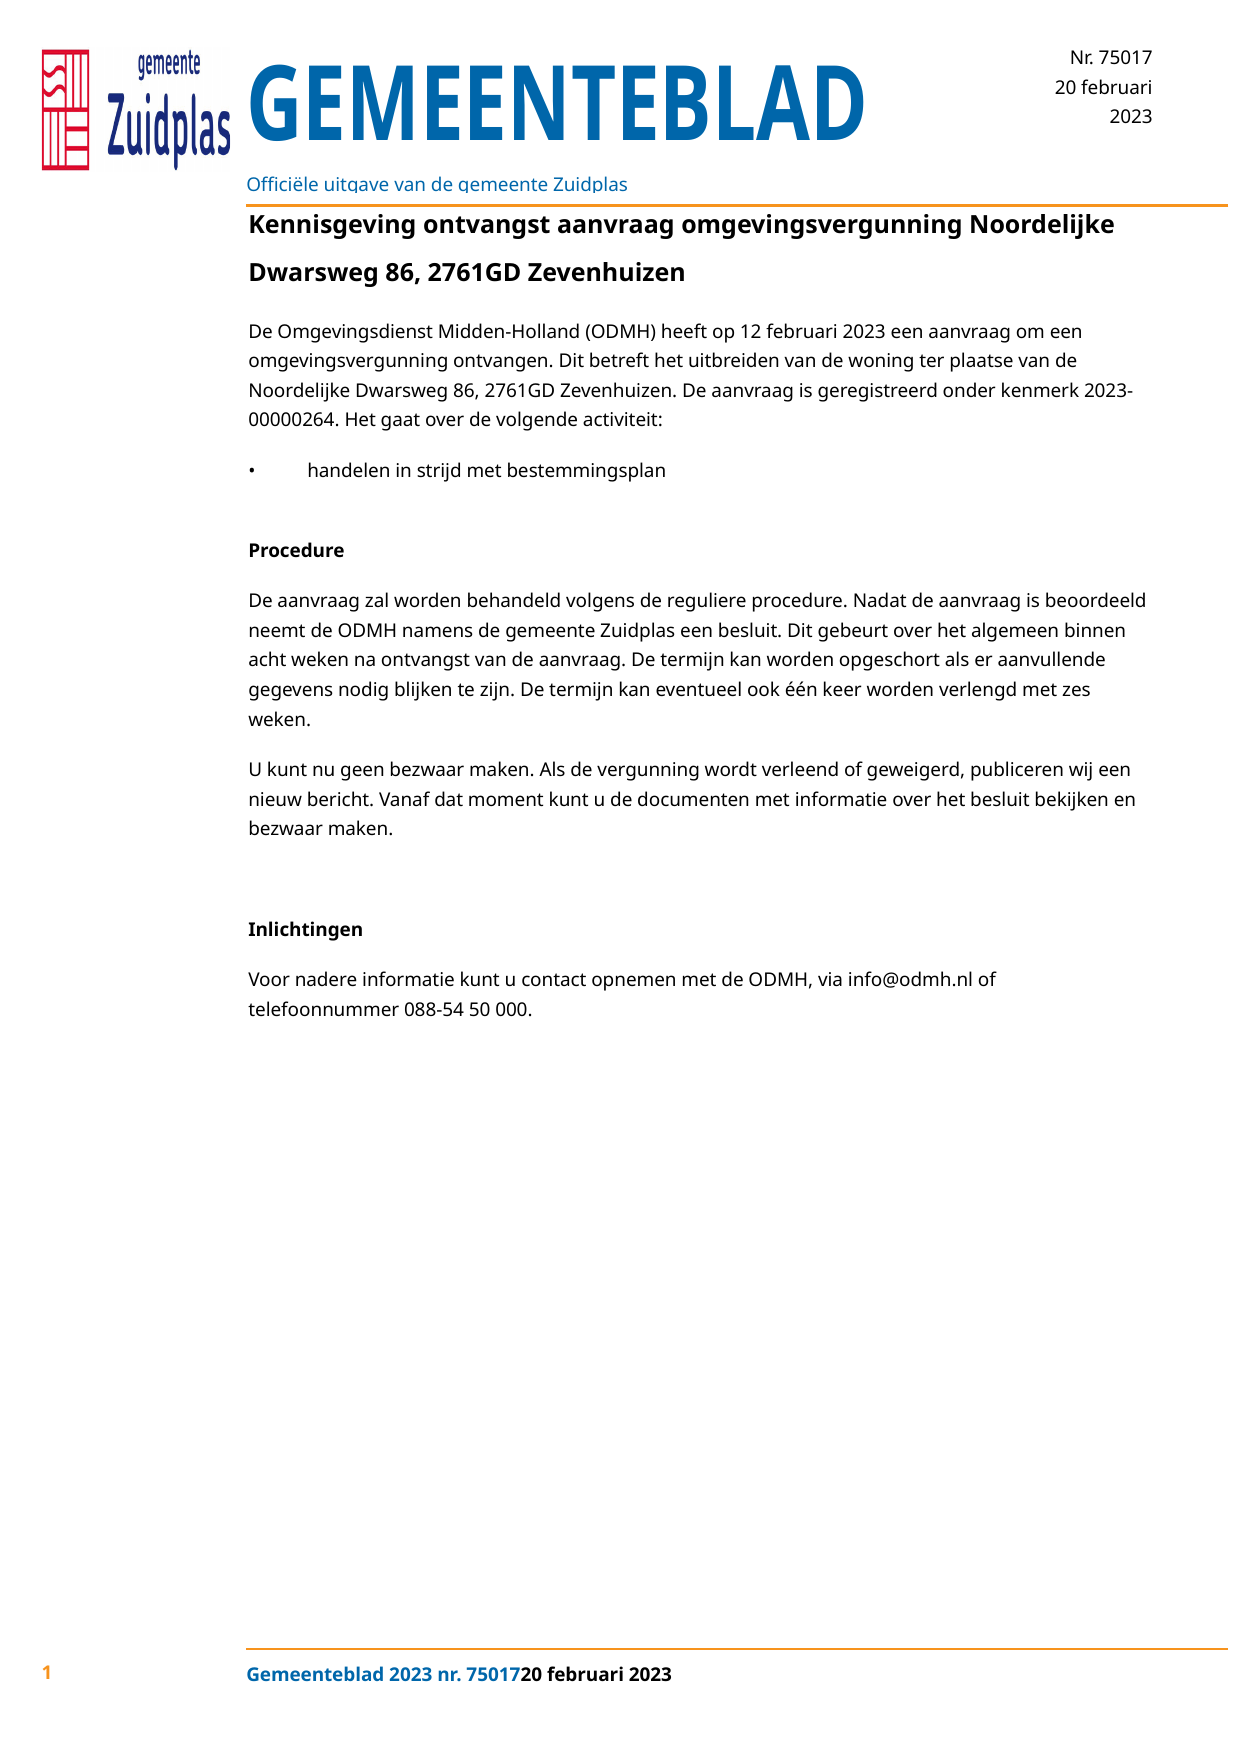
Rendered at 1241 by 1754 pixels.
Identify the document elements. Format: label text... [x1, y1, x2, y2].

text Procedure [248, 537, 1152, 563]
text De aanvraag zal worden behandeld volgens de reguliere procedure. Nadat de aanvraag is beoordeeld neemt de ODMH namens de gemeente Zuidplas een besluit. Dit gebeurt over het algemeen binnen acht weken na ontvangst van de aanvraag. De termijn kan worden opgeschort als er aanvullende gegevens nodig blijken te zijn. De termijn kan eventueel ook één keer worden verlengd met zes weken. [248, 587, 1152, 732]
picture [41, 47, 231, 172]
text De Omgevingsdienst Midden-Holland (ODMH) heeft op 12 februari 2023 een aanvraag om een omgevingsvergunning ontvangen. Dit betreft het uitbreiden van de woning ter plaatse van de Noordelijke Dwarsweg 86, 2761GD Zevenhuizen. De aanvraag is geregistreerd onder kenmerk 2023-00000264. Het gaat over de volgende activiteit: [248, 318, 1152, 432]
text Kennisgeving ontvangst aanvraag omgevingsvergunning Noordelijke Dwarsweg 86, 2761GD Zevenhuizen [248, 207, 1152, 288]
text U kunt nu geen bezwaar maken. Als de vergunning wordt verleend of geweigerd, publiceren wij een nieuw bericht. Vanaf dat moment kunt u de documenten met informatie over het besluit bekijken en bezwaar maken. [248, 756, 1152, 841]
text Inlichtingen [248, 916, 1152, 942]
text Voor nadere informatie kunt u contact opnemen met de ODMH, via info@odmh.nl of telefoonnummer 088-54 50 000. [248, 967, 1152, 1022]
list handelen in strijd met bestemmingsplan [248, 457, 1152, 483]
